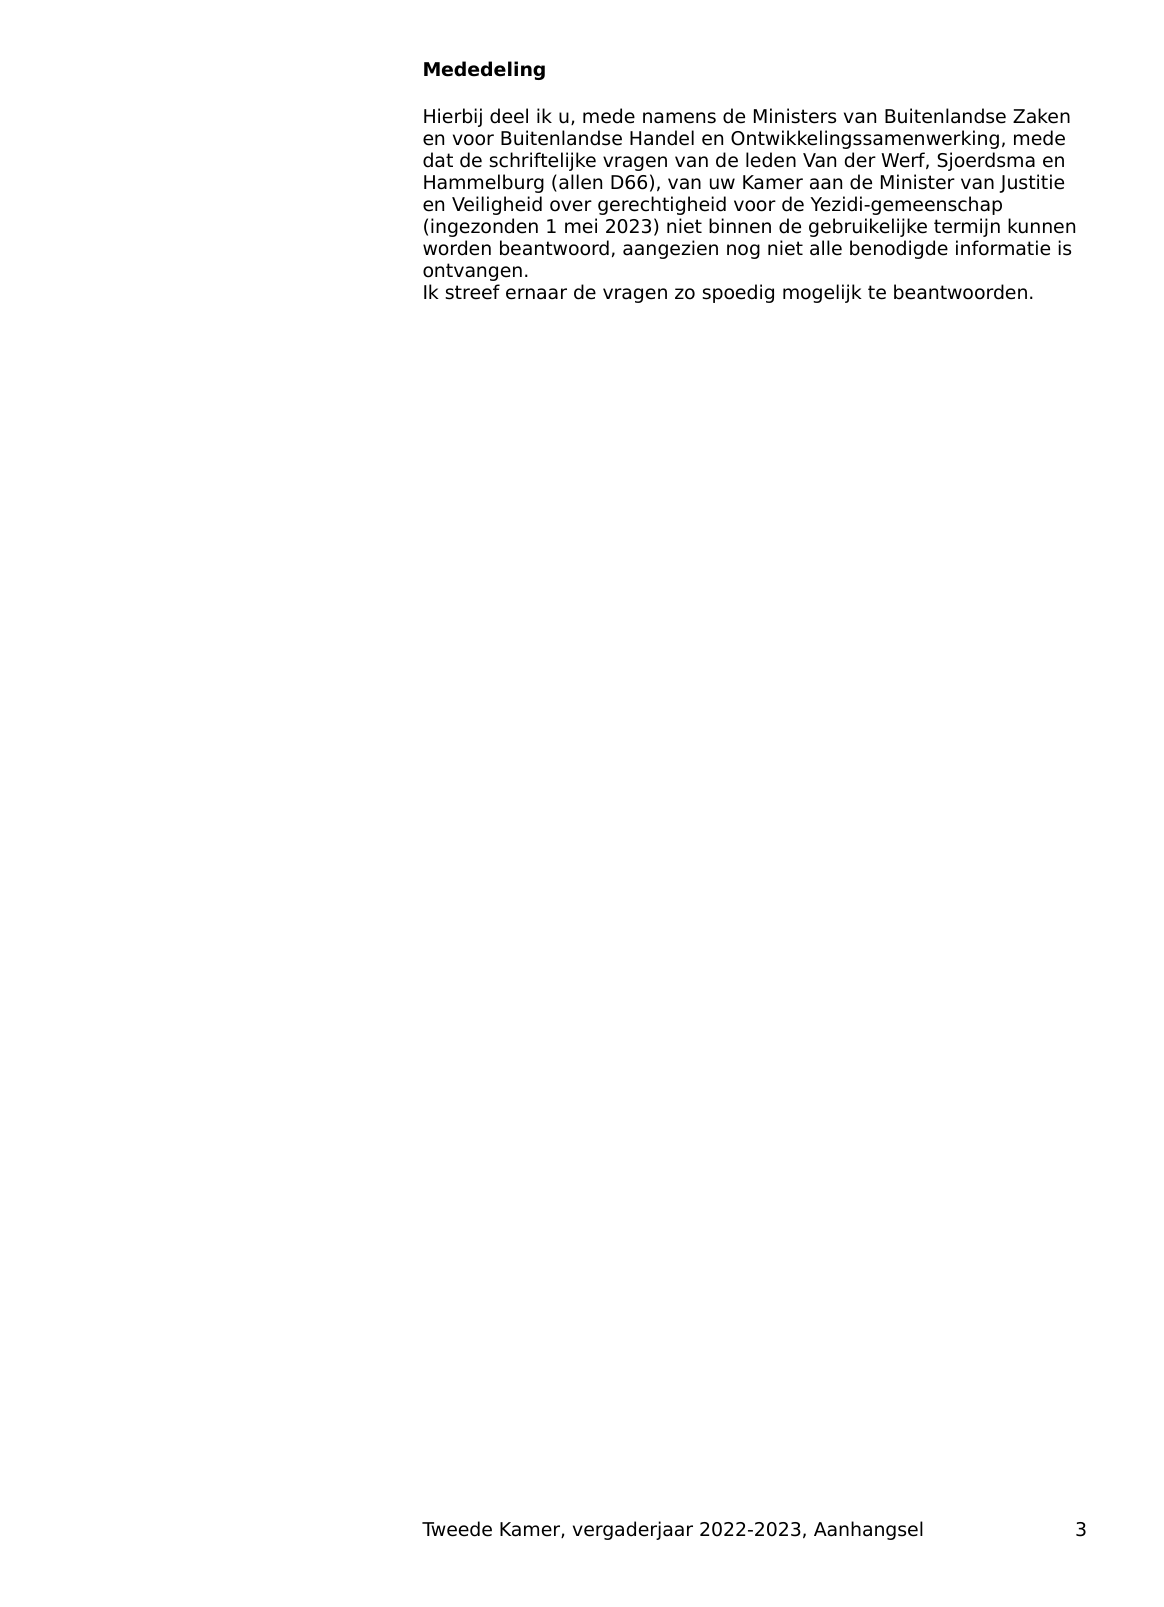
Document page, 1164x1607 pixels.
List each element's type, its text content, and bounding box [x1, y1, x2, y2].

subtitle Mededeling [422, 59, 1087, 81]
text Hierbij deel ik u, mede namens de Ministers van Buitenlandse Zaken en voor Buitenlandse Handel en Ontwikkelingssamenwerking, mede dat de schriftelijke vragen van de leden Van der Werf, Sjoerdsma en Hammelburg (allen D66), van uw Kamer aan de Minister van Justitie en Veiligheid over gerechtigheid voor de Yezidi-gemeenschap (ingezonden 1 mei 2023) niet binnen de gebruikelijke termijn kunnen worden beantwoord, aangezien nog niet alle benodigde informatie is ontvangen. [422, 106, 1087, 282]
text Ik streef ernaar de vragen zo spoedig mogelijk te beantwoorden. [422, 282, 1087, 304]
